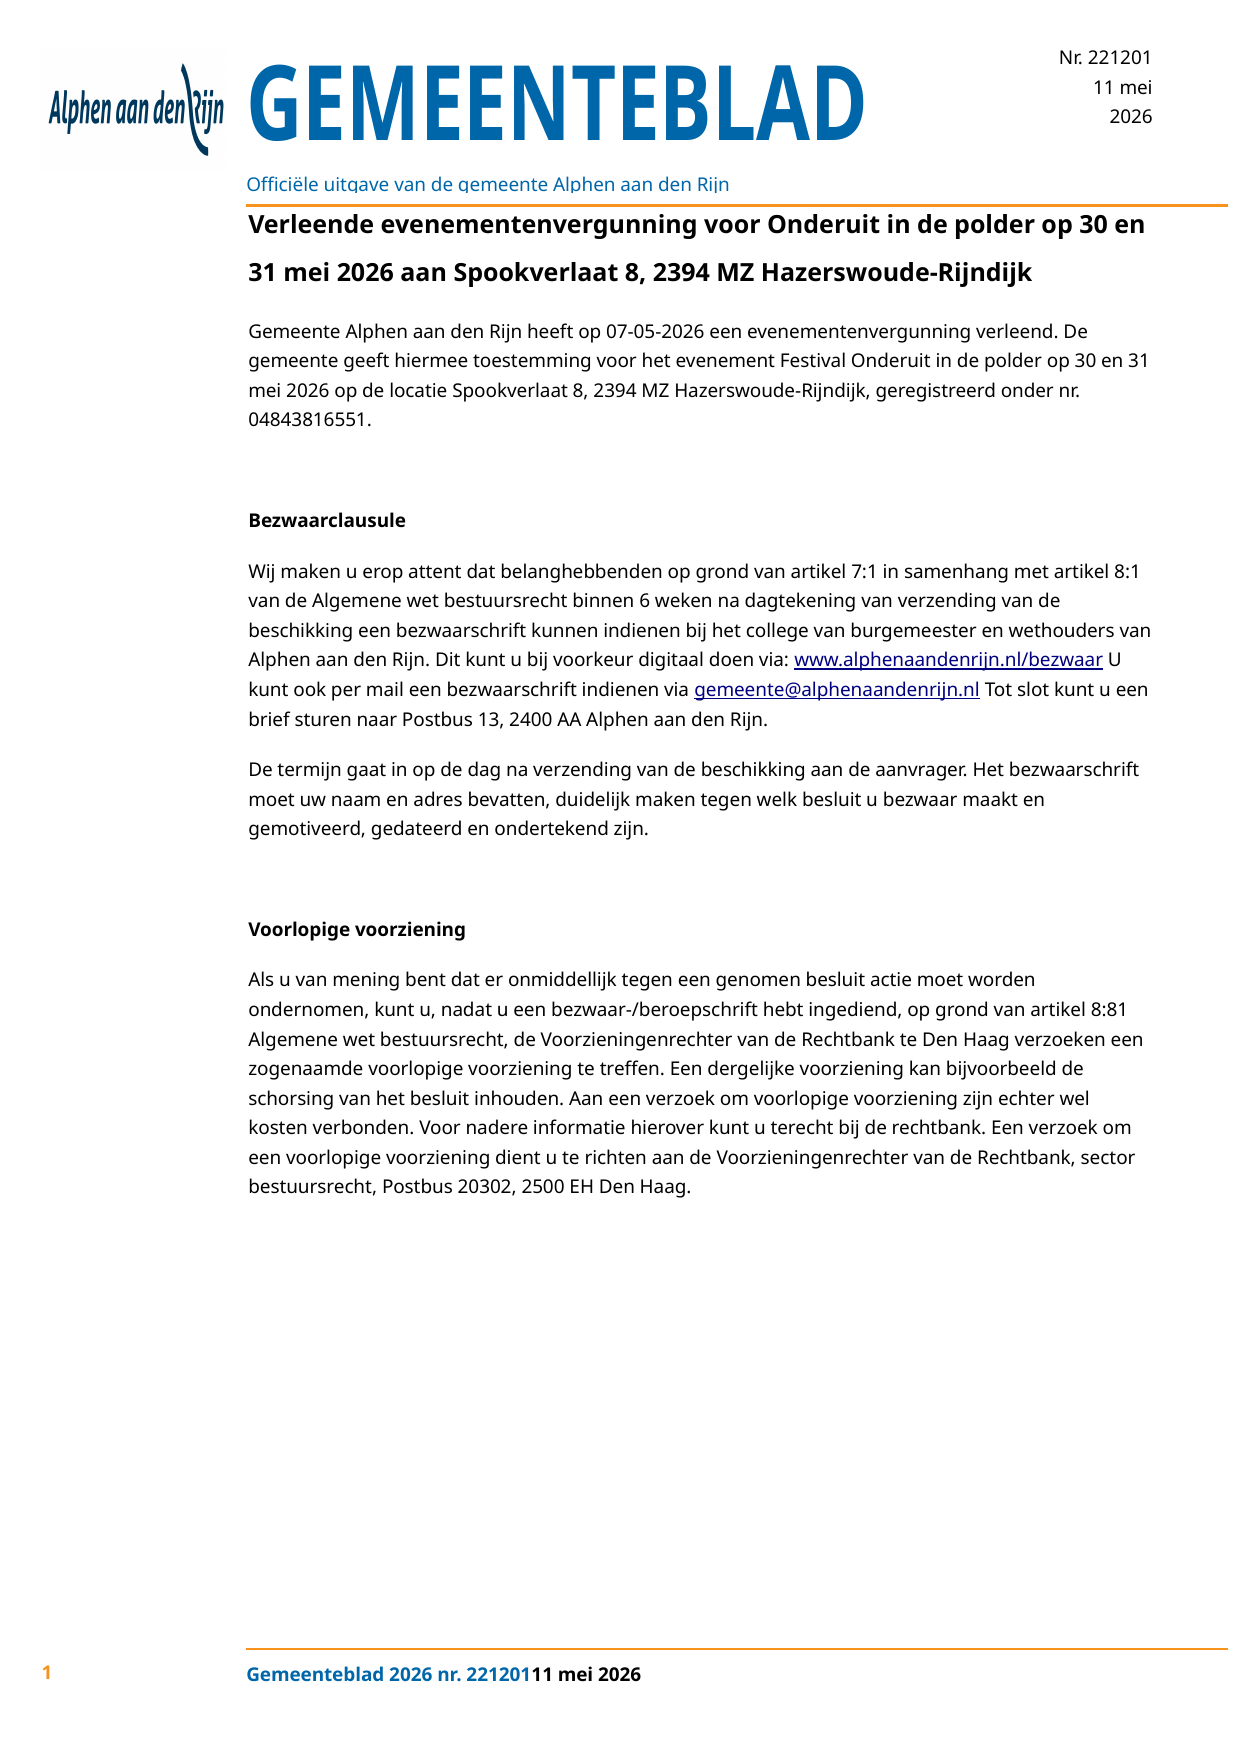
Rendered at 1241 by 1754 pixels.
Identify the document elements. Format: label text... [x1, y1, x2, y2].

text De termijn gaat in op de dag na verzending van de beschikking aan de aanvrager. Het bezwaarschrift moet uw naam en adres bevatten, duidelijk maken tegen welk besluit u bezwaar maakt en gemotiveerd, gedateerd en ondertekend zijn. [248, 756, 1152, 841]
text Verleende evenementenvergunning voor Onderuit in de polder op 30 en 31 mei 2026 aan Spookverlaat 8, 2394 MZ Hazerswoude-Rijndijk [248, 207, 1152, 288]
text Voorlopige voorziening [248, 916, 1152, 942]
text Als u van mening bent dat er onmiddellijk tegen een genomen besluit actie moet worden ondernomen, kunt u, nadat u een bezwaar-/beroepschrift hebt ingediend, op grond van artikel 8:81 Algemene wet bestuursrecht, de Voorzieningenrechter van de Rechtbank te Den Haag verzoeken een zogenaamde voorlopige voorziening te treffen. Een dergelijke voorziening kan bijvoorbeeld de schorsing van het besluit inhouden. Aan een verzoek om voorlopige voorziening zijn echter wel kosten verbonden. Voor nadere informatie hierover kunt u terecht bij de rechtbank. Een verzoek om een voorlopige voorziening dient u te richten aan de Voorzieningenrechter van de Rechtbank, sector bestuursrecht, Postbus 20302, 2500 EH Den Haag. [248, 967, 1152, 1199]
picture [41, 47, 231, 172]
text Bezwaarclausule [248, 507, 1152, 533]
text Wij maken u erop attent dat belanghebbenden op grond van artikel 7:1 in samenhang met artikel 8:1 van de Algemene wet bestuursrecht binnen 6 weken na dagtekening van verzending van de beschikking een bezwaarschrift kunnen indienen bij het college van burgemeester en wethouders van Alphen aan den Rijn. Dit kunt u bij voorkeur digitaal doen via: www.alphenaandenrijn.nl/bezwaar U kunt ook per mail een bezwaarschrift indienen via gemeente@alphenaandenrijn.nl Tot slot kunt u een brief sturen naar Postbus 13, 2400 AA Alphen aan den Rijn. [248, 558, 1152, 732]
text Gemeente Alphen aan den Rijn heeft op 07-05-2026 een evenementenvergunning verleend. De gemeente geeft hiermee toestemming voor het evenement Festival Onderuit in de polder op 30 en 31 mei 2026 op de locatie Spookverlaat 8, 2394 MZ Hazerswoude-Rijndijk, geregistreerd onder nr. 04843816551. [248, 318, 1152, 432]
